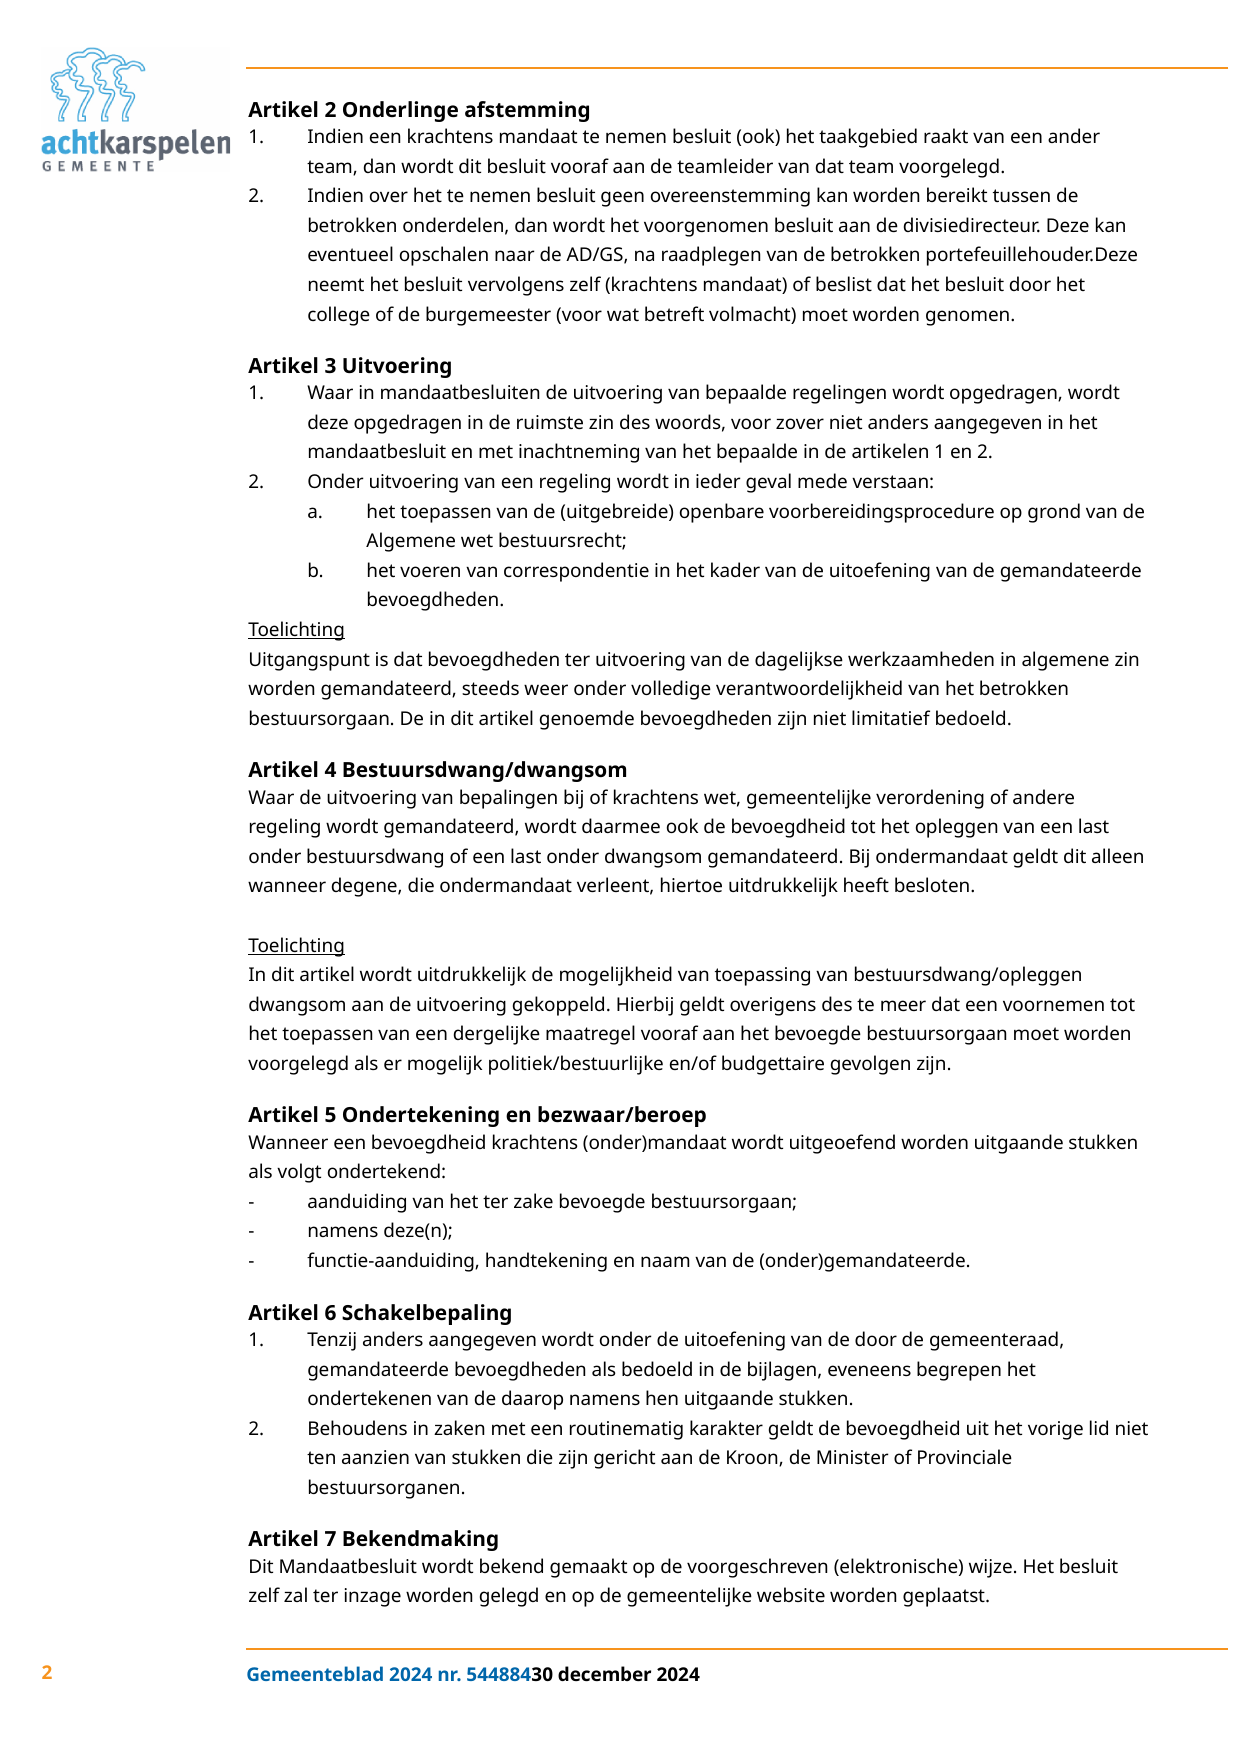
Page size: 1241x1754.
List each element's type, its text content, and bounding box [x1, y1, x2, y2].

list Tenzij anders aangegeven wordt onder de uitoefening van de door de gemeenteraad, gemandateerde bevoegdheden als bedoeld in de bijlagen, eveneens begrepen het ondertekenen van de daarop namens hen uitgaande stukken. [248, 1326, 1152, 1411]
list Waar in mandaatbesluiten de uitvoering van bepaalde regelingen wordt opgedragen, wordt deze opgedragen in de ruimste zin des woords, voor zover niet anders aangegeven in het mandaatbesluit en met inachtneming van het bepaalde in de artikelen 1 en 2. [248, 379, 1152, 464]
list Indien een krachtens mandaat te nemen besluit (ook) het taakgebied raakt van een ander team, dan wordt dit besluit vooraf aan de teamleider van dat team voorgelegd. [248, 123, 1152, 178]
text Artikel 5 Ondertekening en bezwaar/beroep [248, 1101, 1152, 1129]
list Indien over het te nemen besluit geen overeenstemming kan worden bereikt tussen de betrokken onderdelen, dan wordt het voorgenomen besluit aan de divisiedirecteur. Deze kan eventueel opschalen naar de AD/GS, na raadplegen van de betrokken portefeuillehouder.Deze neemt het besluit vervolgens zelf (krachtens mandaat) of beslist dat het besluit door het college of de burgemeester (voor wat betreft volmacht) moet worden genomen. [248, 182, 1152, 326]
list aanduiding van het ter zake bevoegde bestuursorgaan; [248, 1188, 1152, 1214]
list namens deze(n); [248, 1218, 1152, 1243]
text Toelichting [248, 616, 1152, 642]
text Artikel 6 Schakelbepaling [248, 1298, 1152, 1326]
list het voeren van correspondentie in het kader van de uitoefening van de gemandateerde bevoegdheden. [307, 557, 1152, 612]
text Artikel 4 Bestuursdwang/dwangsom [248, 755, 1152, 784]
list het toepassen van de (uitgebreide) openbare voorbereidingsprocedure op grond van de Algemene wet bestuursrecht; [307, 498, 1152, 553]
text Toelichting [248, 932, 1152, 957]
text Artikel 3 Uitvoering [248, 351, 1152, 379]
list functie-aanduiding, handtekening en naam van de (onder)gemandateerde. [248, 1247, 1152, 1273]
text Waar de uitvoering van bepalingen bij of krachtens wet, gemeentelijke verordening of andere regeling wordt gemandateerd, wordt daarmee ook de bevoegdheid tot het opleggen van een last onder bestuursdwang of een last onder dwangsom gemandateerd. Bij ondermandaat geldt dit alleen wanneer degene, die ondermandaat verleent, hiertoe uitdrukkelijk heeft besloten. [248, 784, 1152, 898]
picture [41, 47, 231, 172]
text Artikel 7 Bekendmaking [248, 1524, 1152, 1553]
text Uitgangspunt is dat bevoegdheden ter uitvoering van de dagelijkse werkzaamheden in algemene zin worden gemandateerd, steeds weer onder volledige verantwoordelijkheid van het betrokken bestuursorgaan. De in dit artikel genoemde bevoegdheden zijn niet limitatief bedoeld. [248, 646, 1152, 731]
list Behoudens in zaken met een routinematig karakter geldt de bevoegdheid uit het vorige lid niet ten aanzien van stukken die zijn gericht aan de Kroon, de Minister of Provinciale bestuursorganen. [248, 1415, 1152, 1500]
text Dit Mandaatbesluit wordt bekend gemaakt op de voorgeschreven (elektronische) wijze. Het besluit zelf zal ter inzage worden gelegd en op de gemeentelijke website worden geplaatst. [248, 1553, 1152, 1608]
list Onder uitvoering van een regeling wordt in ieder geval mede verstaan: [248, 468, 1152, 494]
text Wanneer een bevoegdheid krachtens (onder)mandaat wordt uitgeoefend worden uitgaande stukken als volgt ondertekend: [248, 1129, 1152, 1184]
text In dit artikel wordt uitdrukkelijk de mogelijkheid van toepassing van bestuursdwang/opleggen dwangsom aan de uitvoering gekoppeld. Hierbij geldt overigens des te meer dat een voornemen tot het toepassen van een dergelijke maatregel vooraf aan het bevoegde bestuursorgaan moet worden voorgelegd als er mogelijk politiek/bestuurlijke en/of budgettaire gevolgen zijn. [248, 961, 1152, 1076]
text Artikel 2 Onderlinge afstemming [248, 95, 1152, 123]
